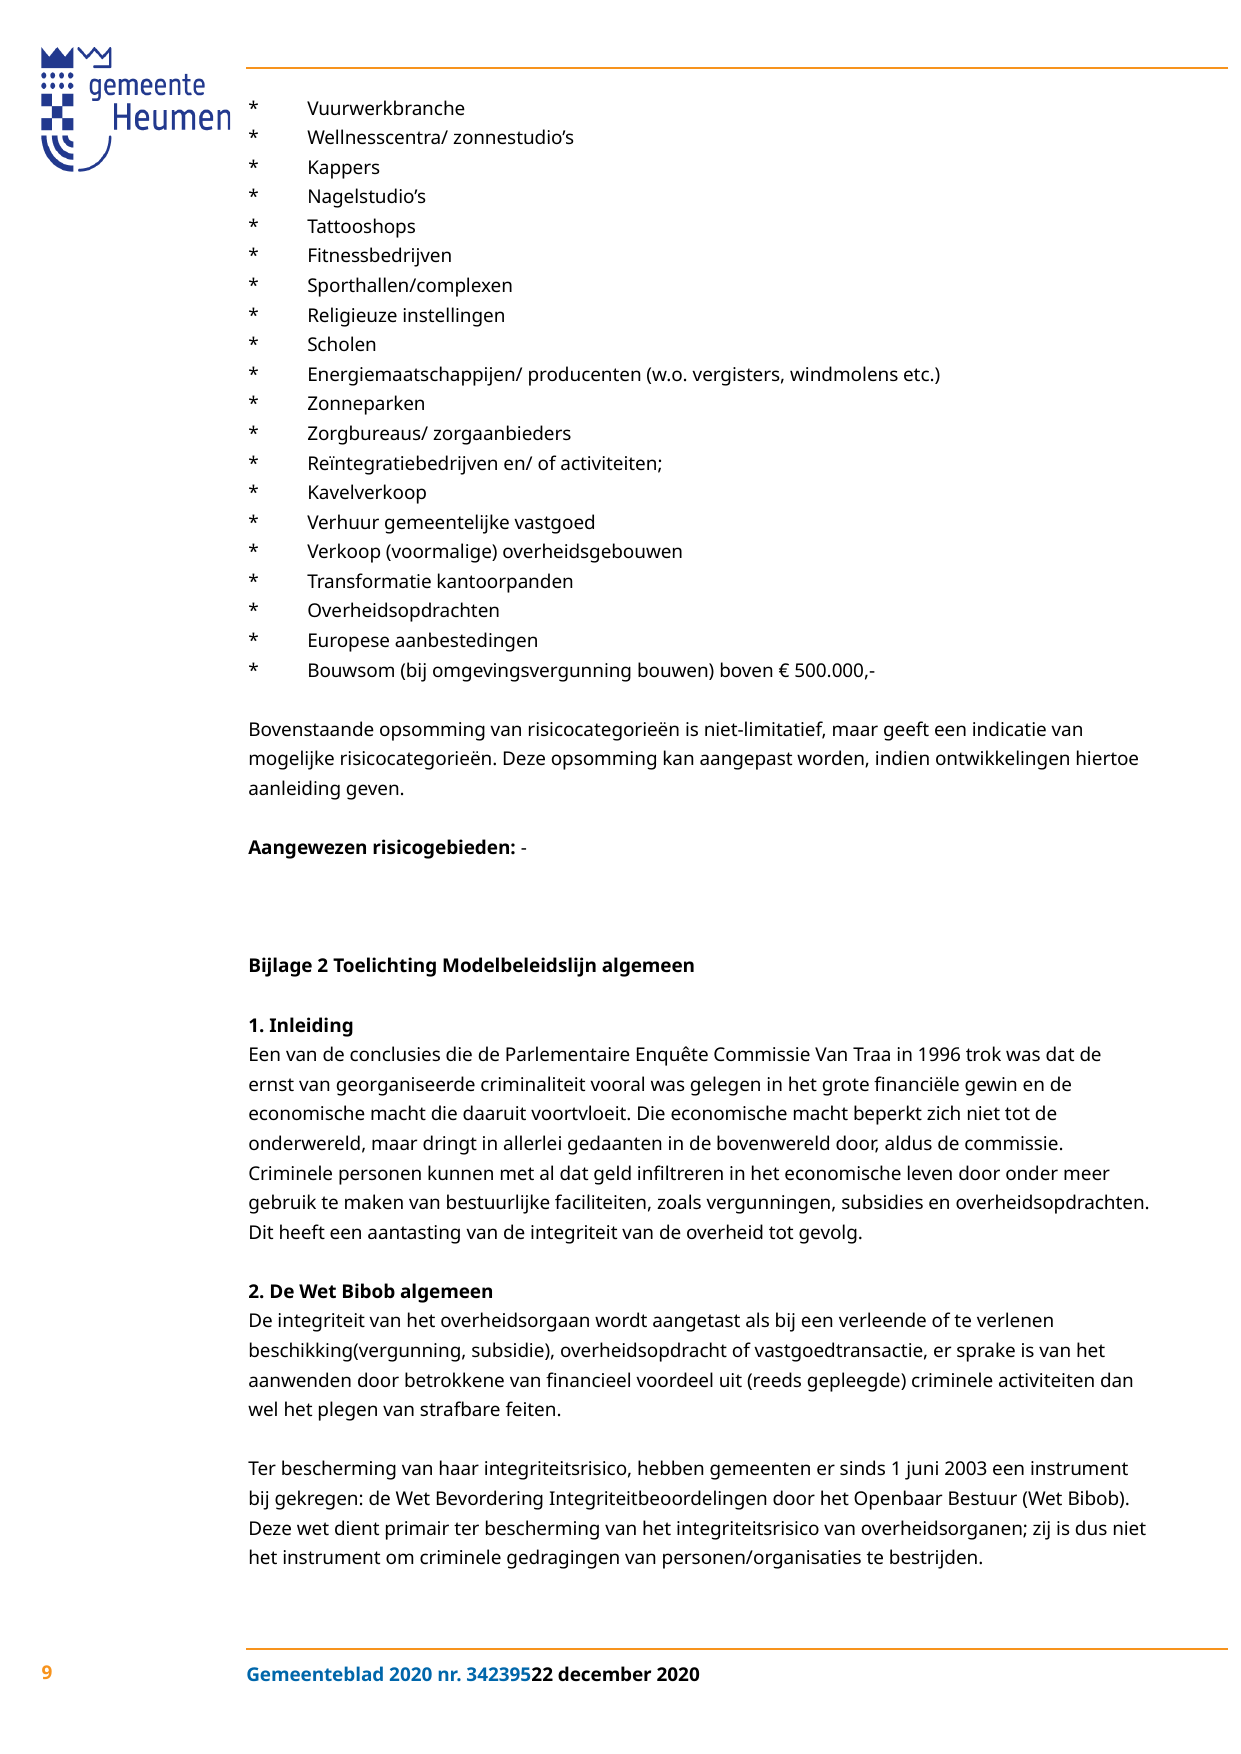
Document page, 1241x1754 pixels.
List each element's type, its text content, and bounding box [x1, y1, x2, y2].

text Bijlage 2 Toelichting Modelbeleidslijn algemeen [248, 953, 1152, 978]
text 2. De Wet Bibob algemeen [248, 1278, 1152, 1304]
list Bouwsom (bij omgevingsvergunning bouwen) boven € 500.000,- [248, 657, 1152, 683]
text 1. Inleiding [248, 1012, 1152, 1038]
list Kavelverkoop [248, 479, 1152, 505]
list Nagelstudio’s [248, 183, 1152, 209]
list Reïntegratiebedrijven en/ of activiteiten; [248, 450, 1152, 476]
list Scholen [248, 331, 1152, 357]
list Verkoop (voormalige) overheidsgebouwen [248, 538, 1152, 564]
text Bovenstaande opsomming van risicocategorieën is niet-limitatief, maar geeft een indicatie van mogelijke risicocategorieën. Deze opsomming kan aangepast worden, indien ontwikkelingen hiertoe aanleiding geven. [248, 716, 1152, 801]
text Een van de conclusies die de Parlementaire Enquête Commissie Van Traa in 1996 trok was dat de ernst van georganiseerde criminaliteit vooral was gelegen in het grote financiële gewin en de economische macht die daaruit voortvloeit. Die economische macht beperkt zich niet tot de onderwereld, maar dringt in allerlei gedaanten in de bovenwereld door, aldus de commissie. Criminele personen kunnen met al dat geld infiltreren in het economische leven door onder meer gebruik te maken van bestuurlijke faciliteiten, zoals vergunningen, subsidies en overheidsopdrachten. Dit heeft een aantasting van de integriteit van de overheid tot gevolg. [248, 1041, 1152, 1245]
list Overheidsopdrachten [248, 598, 1152, 623]
text Ter bescherming van haar integriteitsrisico, hebben gemeenten er sinds 1 juni 2003 een instrument bij gekregen: de Wet Bevordering Integriteitbeoordelingen door het Openbaar Bestuur (Wet Bibob). Deze wet dient primair ter bescherming van het integriteitsrisico van overheidsorganen; zij is dus niet het instrument om criminele gedragingen van personen/organisaties te bestrijden. [248, 1456, 1152, 1570]
picture [41, 47, 231, 172]
text Aangewezen risicogebieden: - [248, 834, 1152, 860]
text De integriteit van het overheidsorgaan wordt aangetast als bij een verleende of te verlenen beschikking(vergunning, subsidie), overheidsopdracht of vastgoedtransactie, er sprake is van het aanwenden door betrokkene van financieel voordeel uit (reeds gepleegde) criminele activiteiten dan wel het plegen van strafbare feiten. [248, 1308, 1152, 1422]
list Vuurwerkbranche [248, 95, 1152, 121]
list Wellnesscentra/ zonnestudio’s [248, 124, 1152, 150]
list Europese aanbestedingen [248, 627, 1152, 653]
list Zorgbureaus/ zorgaanbieders [248, 420, 1152, 446]
list Tattooshops [248, 213, 1152, 239]
list Sporthallen/complexen [248, 272, 1152, 298]
list Kappers [248, 154, 1152, 180]
list Verhuur gemeentelijke vastgoed [248, 509, 1152, 535]
list Zonneparken [248, 391, 1152, 416]
list Transformatie kantoorpanden [248, 568, 1152, 594]
list Religieuze instellingen [248, 302, 1152, 328]
list Fitnessbedrijven [248, 243, 1152, 268]
list Energiemaatschappijen/ producenten (w.o. vergisters, windmolens etc.) [248, 361, 1152, 387]
